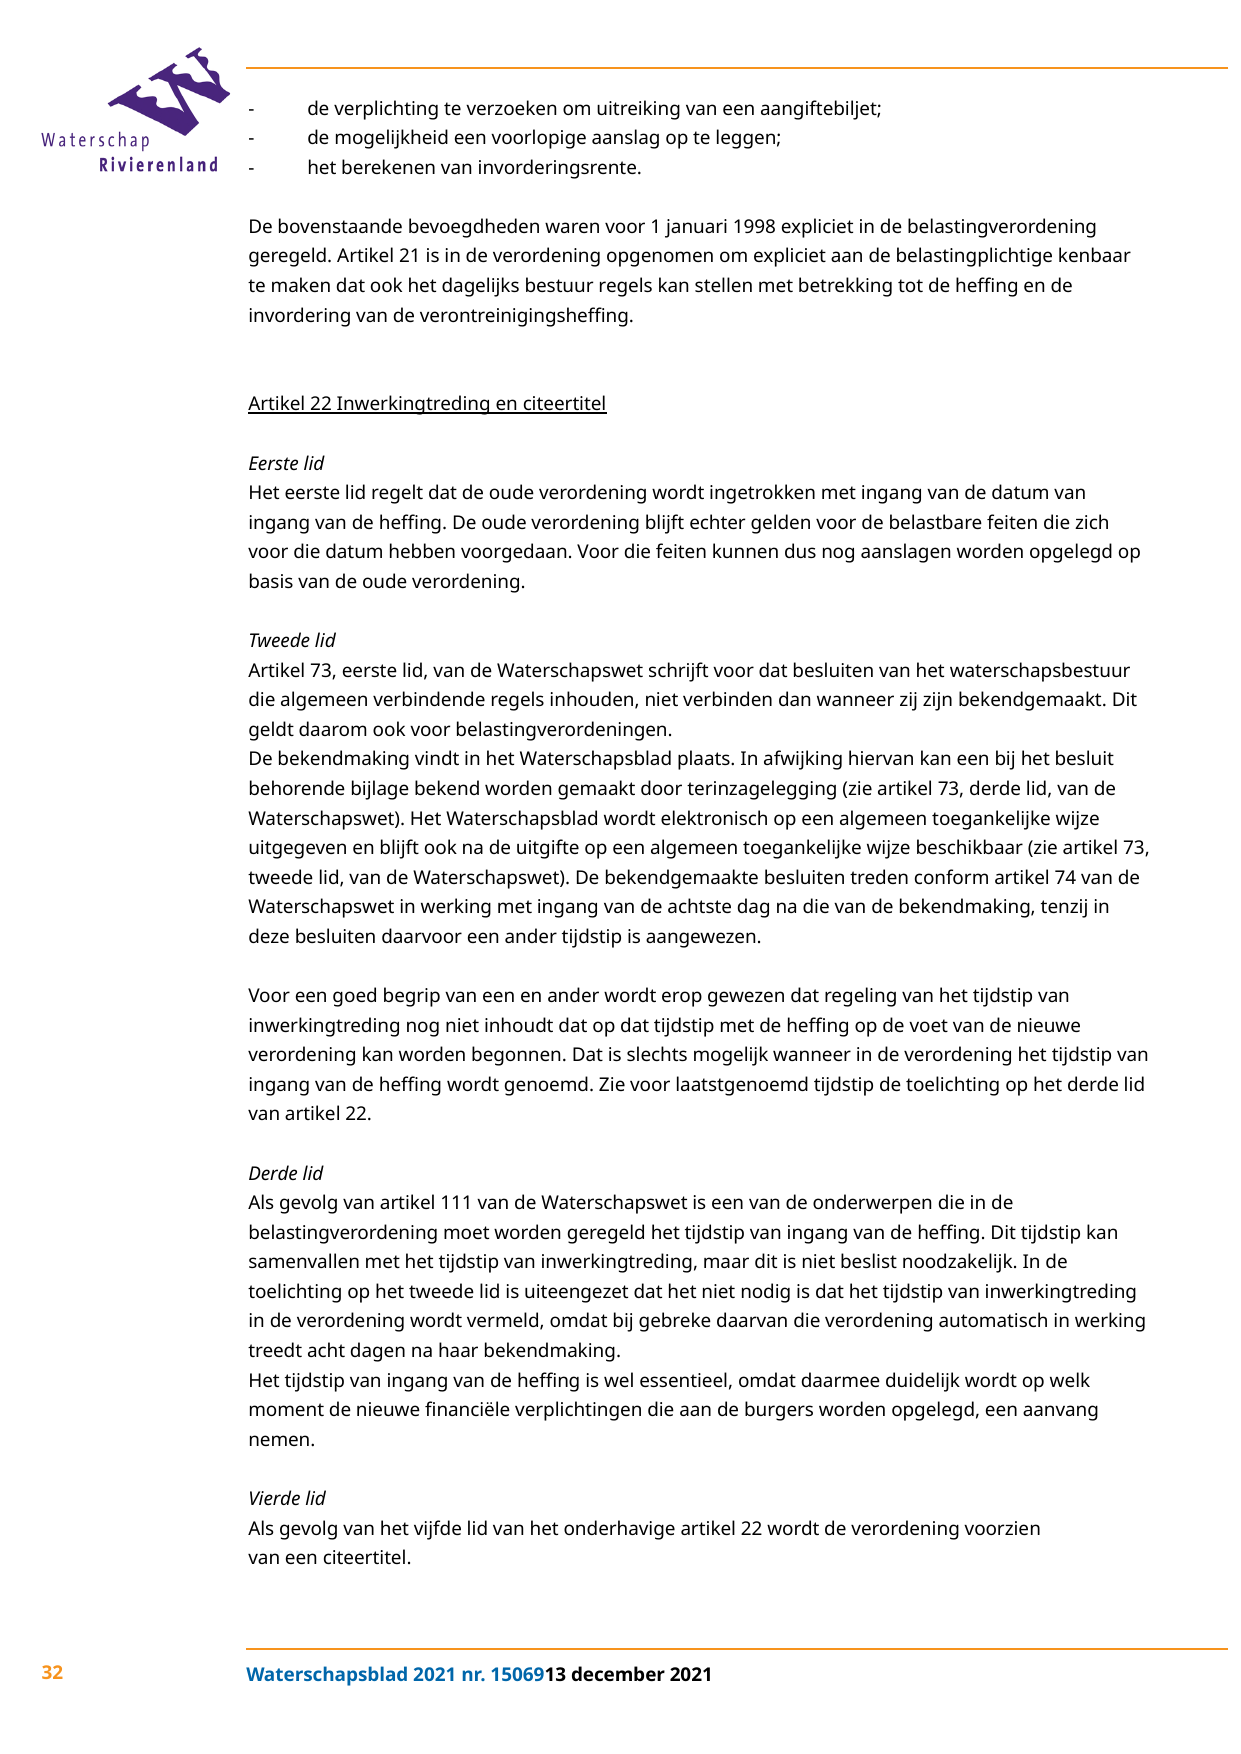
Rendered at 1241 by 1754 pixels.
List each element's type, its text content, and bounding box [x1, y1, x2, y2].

text De bekendmaking vindt in het Waterschapsblad plaats. In afwijking hiervan kan een bij het besluit behorende bijlage bekend worden gemaakt door terinzagelegging (zie artikel 73, derde lid, van de Waterschapswet). Het Waterschapsblad wordt elektronisch op een algemeen toegankelijke wijze uitgegeven en blijft ook na de uitgifte op een algemeen toegankelijke wijze beschikbaar (zie artikel 73, tweede lid, van de Waterschapswet). De bekendgemaakte besluiten treden conform artikel 74 van de Waterschapswet in werking met ingang van de achtste dag na die van de bekendmaking, tenzij in deze besluiten daarvoor een ander tijdstip is aangewezen. [248, 746, 1152, 949]
list de mogelijkheid een voorlopige aanslag op te leggen; [248, 124, 1152, 150]
text Het eerste lid regelt dat de oude verordening wordt ingetrokken met ingang van de datum van ingang van de heffing. De oude verordening blijft echter gelden voor de belastbare feiten die zich voor die datum hebben voorgedaan. Voor die feiten kunnen dus nog aanslagen worden opgelegd op basis van de oude verordening. [248, 479, 1152, 594]
text Eerste lid [248, 450, 1152, 476]
text van een citeertitel. [248, 1544, 1152, 1570]
text De bovenstaande bevoegdheden waren voor 1 januari 1998 expliciet in de belastingverordening geregeld. Artikel 21 is in de verordening opgenomen om expliciet aan de belastingplichtige kenbaar te maken dat ook het dagelijks bestuur regels kan stellen met betrekking tot de heffing en de invordering van de verontreinigingsheffing. [248, 213, 1152, 328]
text Vierde lid [248, 1485, 1152, 1511]
text Voor een goed begrip van een en ander wordt erop gewezen dat regeling van het tijdstip van inwerkingtreding nog niet inhoudt dat op dat tijdstip met de heffing op de voet van de nieuwe verordening kan worden begonnen. Dat is slechts mogelijk wanneer in de verordening het tijdstip van ingang van de heffing wordt genoemd. Zie voor laatstgenoemd tijdstip de toelichting op het derde lid van artikel 22. [248, 982, 1152, 1126]
text Het tijdstip van ingang van de heffing is wel essentieel, omdat daarmee duidelijk wordt op welk moment de nieuwe financiële verplichtingen die aan de burgers worden opgelegd, een aanvang nemen. [248, 1367, 1152, 1452]
text Artikel 73, eerste lid, van de Waterschapswet schrijft voor dat besluiten van het waterschapsbestuur die algemeen verbindende regels inhouden, niet verbinden dan wanneer zij zijn bekendgemaakt. Dit geldt daarom ook voor belastingverordeningen. [248, 657, 1152, 742]
picture [41, 47, 231, 172]
list het berekenen van invorderingsrente. [248, 154, 1152, 180]
text Artikel 22 Inwerkingtreding en citeertitel [248, 391, 1152, 416]
list de verplichting te verzoeken om uitreiking van een aangiftebiljet; [248, 95, 1152, 121]
text Als gevolg van het vijfde lid van het onderhavige artikel 22 wordt de verordening voorzien [248, 1515, 1152, 1541]
text Derde lid [248, 1160, 1152, 1186]
text Tweede lid [248, 627, 1152, 653]
text Als gevolg van artikel 111 van de Waterschapswet is een van de onderwerpen die in de belastingverordening moet worden geregeld het tijdstip van ingang van de heffing. Dit tijdstip kan samenvallen met het tijdstip van inwerkingtreding, maar dit is niet beslist noodzakelijk. In de toelichting op het tweede lid is uiteengezet dat het niet nodig is dat het tijdstip van inwerkingtreding in de verordening wordt vermeld, omdat bij gebreke daarvan die verordening automatisch in werking treedt acht dagen na haar bekendmaking. [248, 1189, 1152, 1363]
